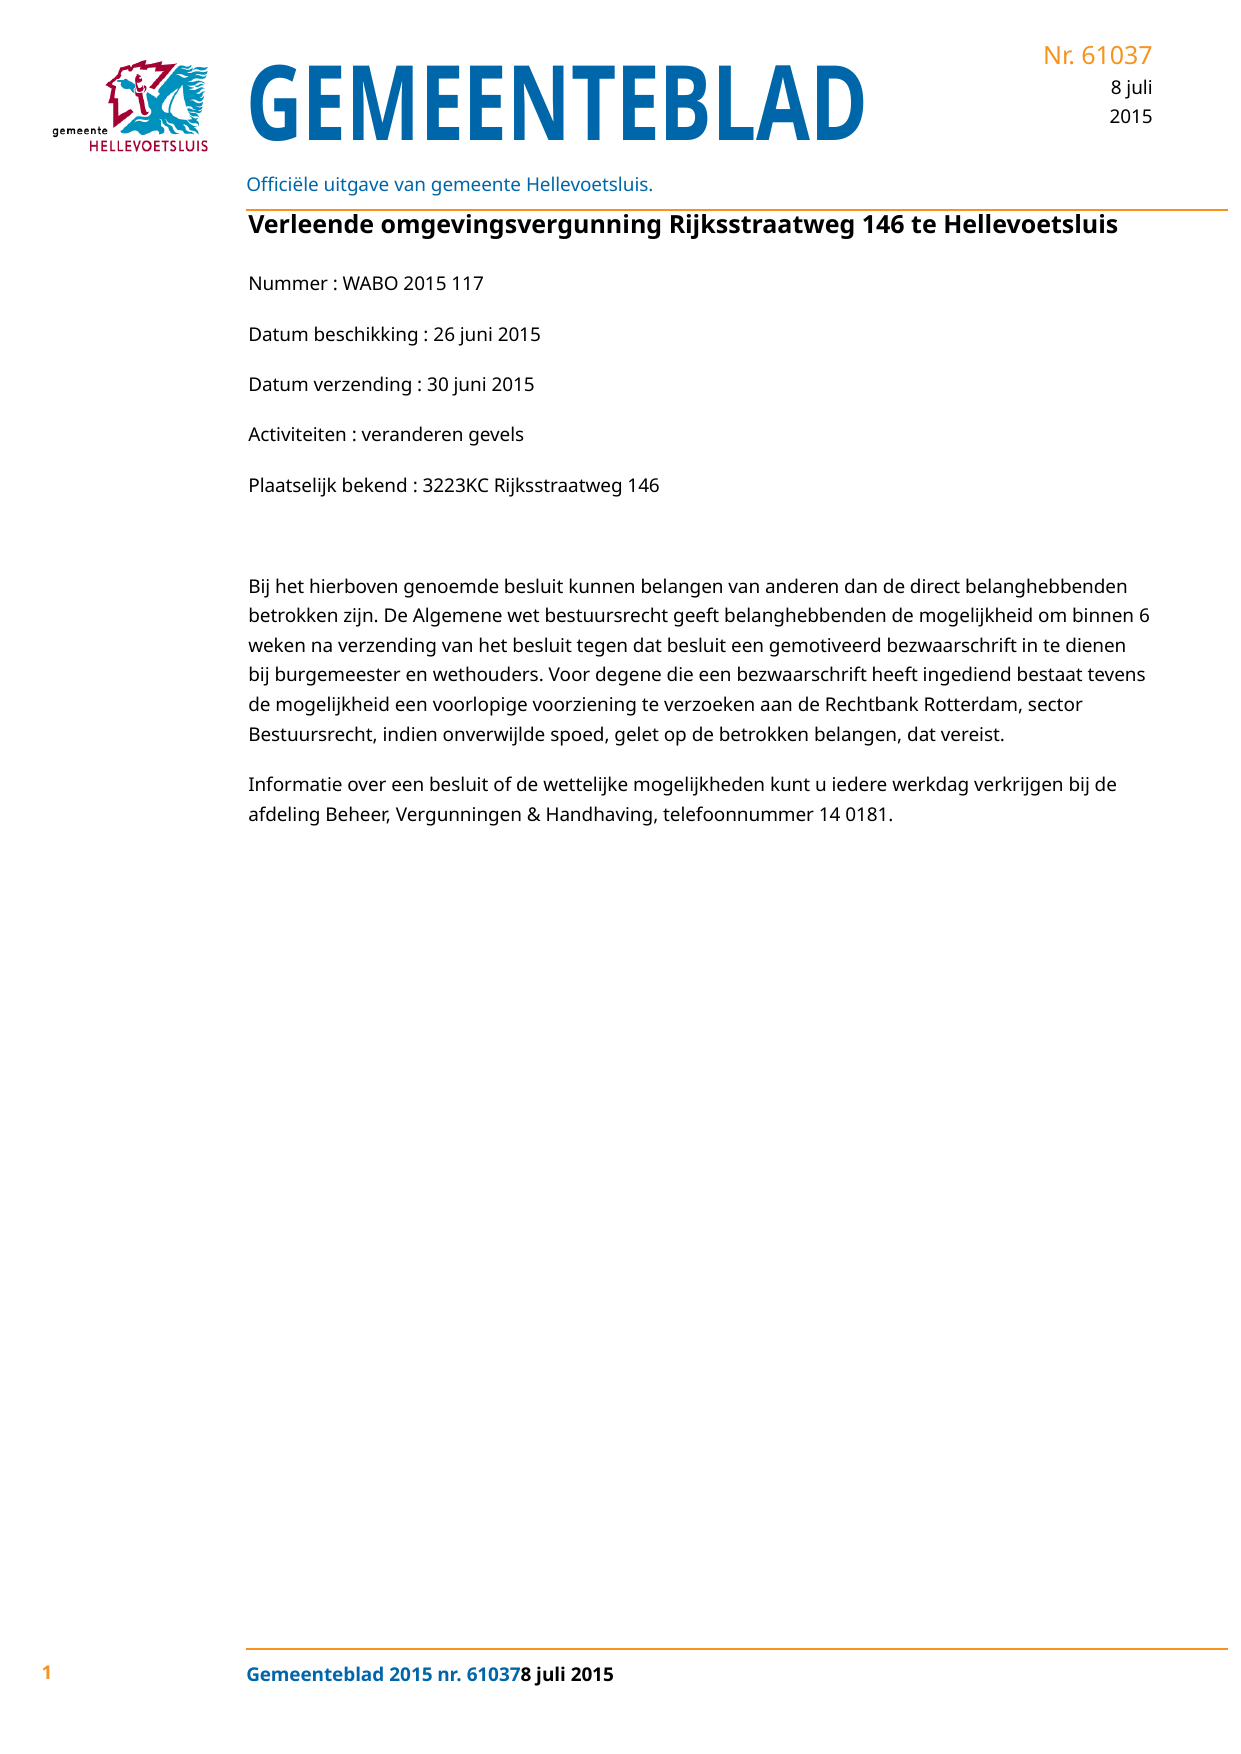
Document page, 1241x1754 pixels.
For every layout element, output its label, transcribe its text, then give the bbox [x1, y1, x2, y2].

text Nummer : WABO 2015 117 [248, 270, 1152, 296]
text Datum verzending : 30 juni 2015 [248, 371, 1152, 397]
text Datum beschikking : 26 juni 2015 [248, 321, 1152, 346]
text Verleende omgevingsvergunning Rijksstraatweg 146 te Hellevoetsluis [248, 211, 1152, 241]
text Informatie over een besluit of de wettelijke mogelijkheden kunt u iedere werkdag verkrijgen bij de afdeling Beheer, Vergunningen & Handhaving, telefoonnummer 14 0181. [248, 771, 1152, 826]
text Bij het hierboven genoemde besluit kunnen belangen van anderen dan de direct belanghebbenden betrokken zijn. De Algemene wet bestuursrecht geeft belanghebbenden de mogelijkheid om binnen 6 weken na verzending van het besluit tegen dat besluit een gemotiveerd bezwaarschrift in te dienen bij burgemeester en wethouders. Voor degene die een bezwaarschrift heeft ingediend bestaat tevens de mogelijkheid een voorlopige voorziening te verzoeken aan de Rechtbank Rotterdam, sector Bestuursrecht, indien onverwijlde spoed, gelet op de betrokken belangen, dat vereist. [248, 573, 1152, 746]
picture [41, 47, 231, 172]
text Plaatselijk bekend : 3223KC Rijksstraatweg 146 [248, 472, 1152, 498]
text Activiteiten : veranderen gevels [248, 422, 1152, 447]
